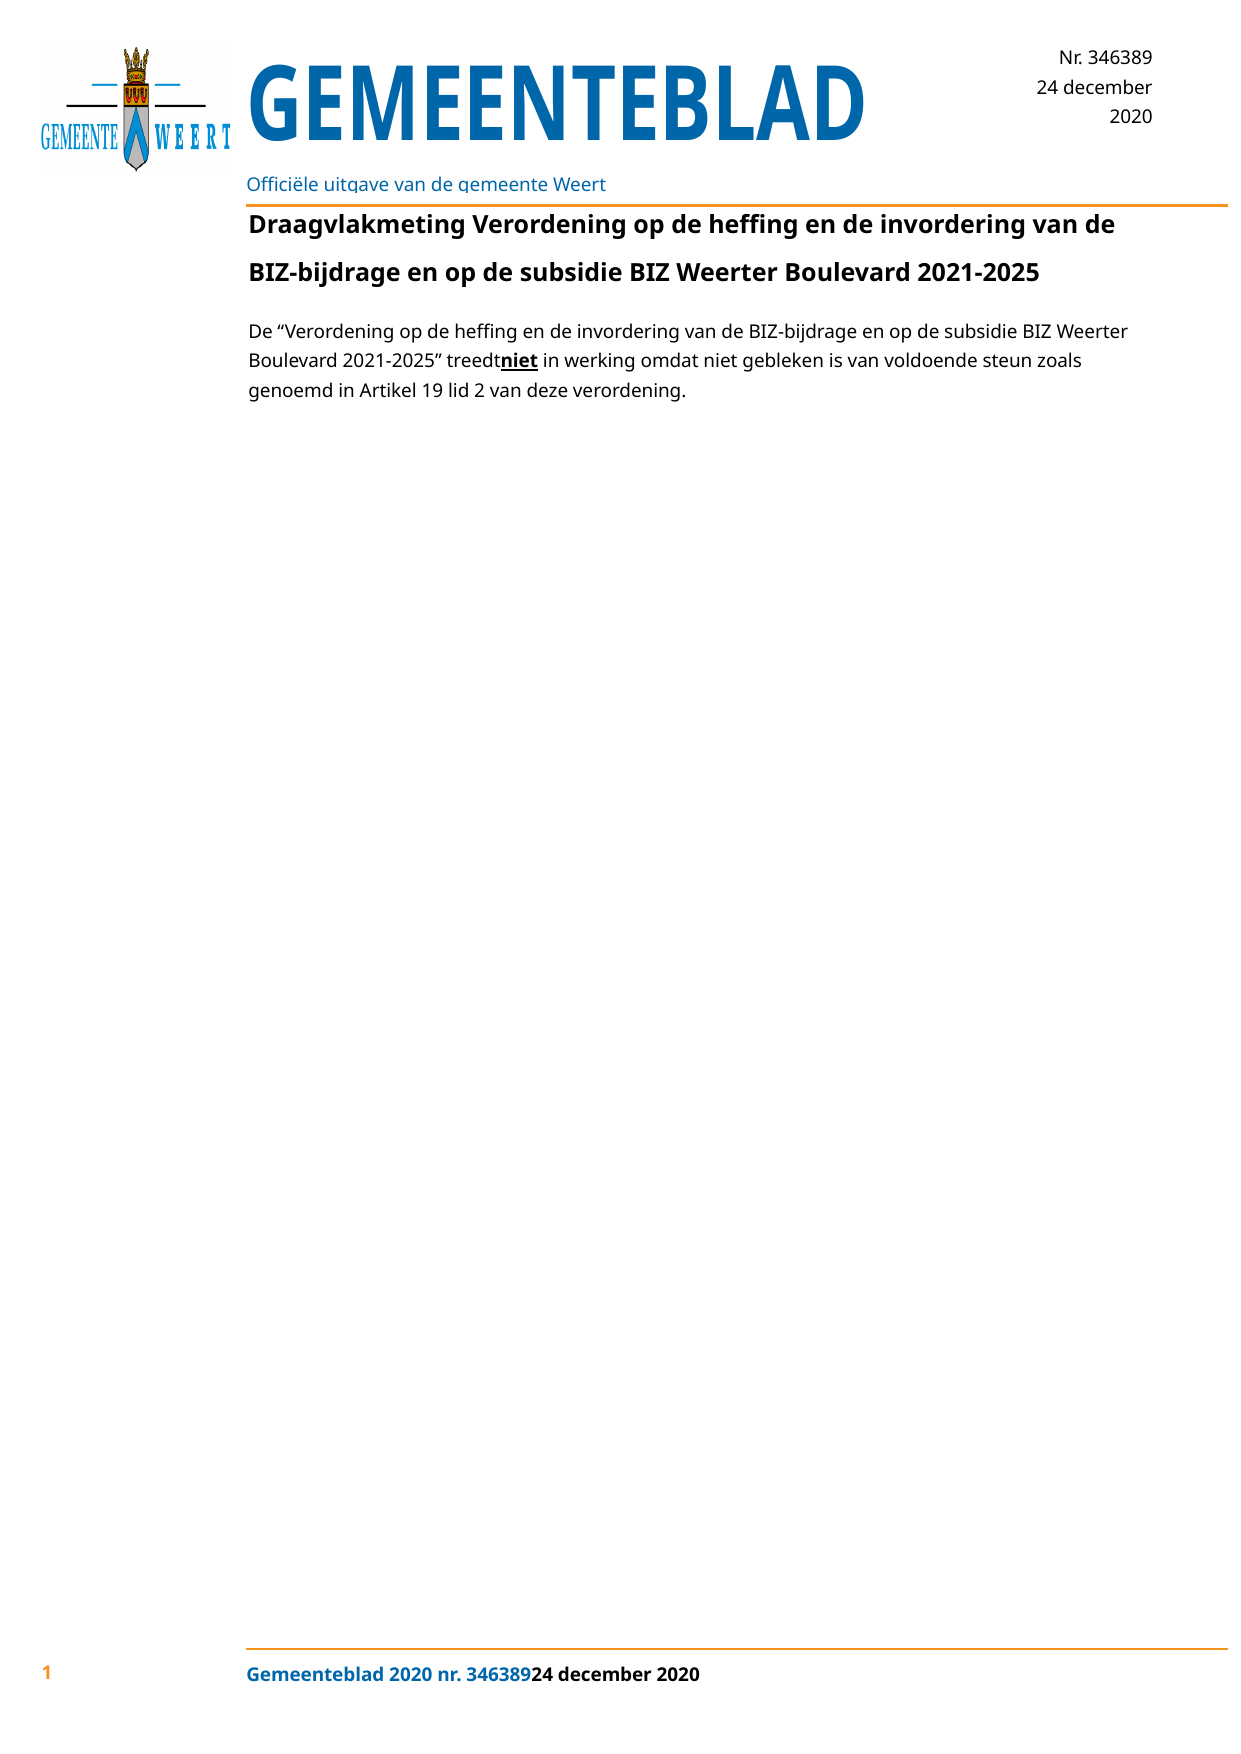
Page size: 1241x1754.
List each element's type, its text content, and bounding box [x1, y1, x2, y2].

text Draagvlakmeting Verordening op de heffing en de invordering van de BIZ-bijdrage en op de subsidie BIZ Weerter Boulevard 2021-2025 [248, 207, 1152, 288]
picture [41, 47, 231, 172]
text De “Verordening op de heffing en de invordering van de BIZ-bijdrage en op de subsidie BIZ Weerter Boulevard 2021-2025” treedtniet in werking omdat niet gebleken is van voldoende steun zoals genoemd in Artikel 19 lid 2 van deze verordening. [248, 318, 1152, 403]
